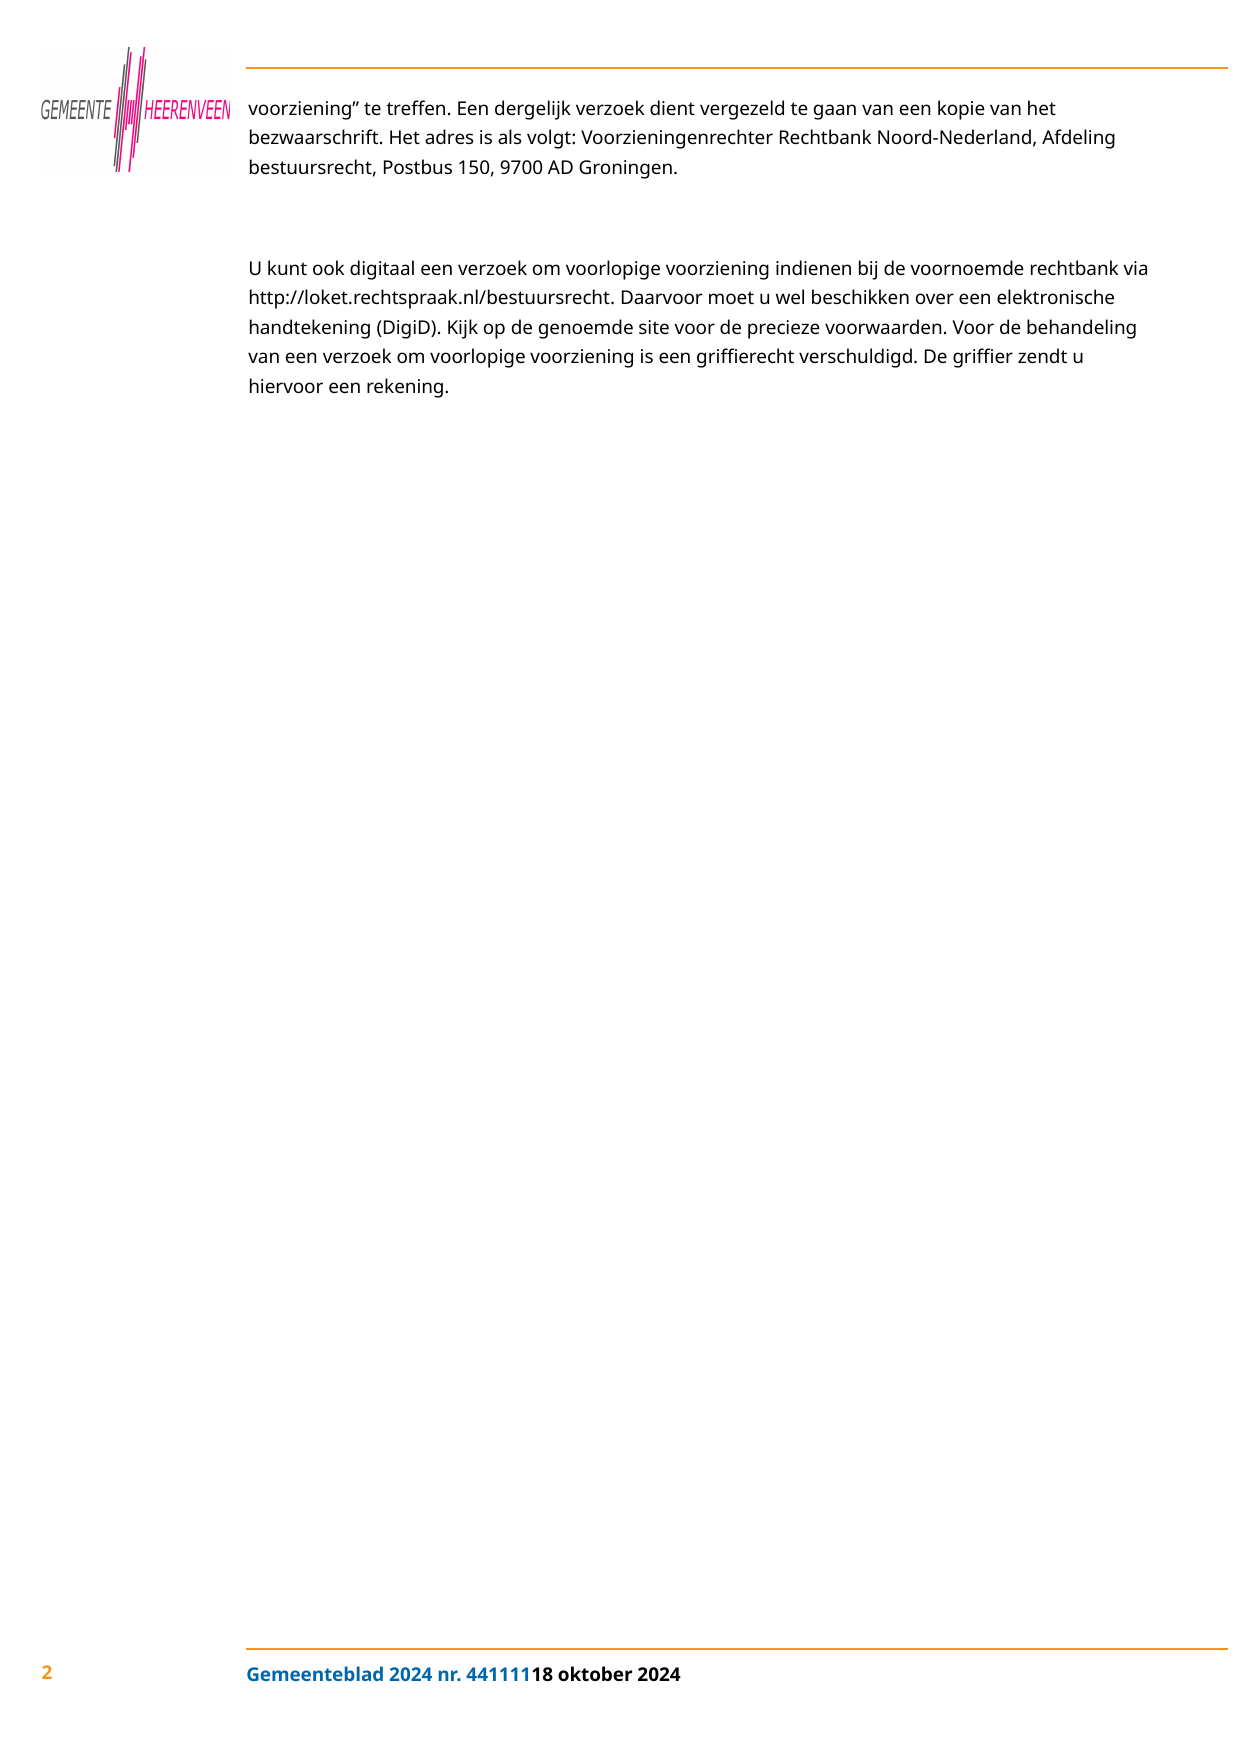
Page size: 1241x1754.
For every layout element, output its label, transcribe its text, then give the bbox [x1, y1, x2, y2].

text voorziening” te treffen. Een dergelijk verzoek dient vergezeld te gaan van een kopie van het bezwaarschrift. Het adres is als volgt: Voorzieningenrechter Rechtbank Noord-Nederland, Afdeling bestuursrecht, Postbus 150, 9700 AD Groningen. [248, 95, 1152, 180]
picture [41, 47, 231, 172]
text U kunt ook digitaal een verzoek om voorlopige voorziening indienen bij de voornoemde rechtbank via http://loket.rechtspraak.nl/bestuursrecht. Daarvoor moet u wel beschikken over een elektronische handtekening (DigiD). Kijk op de genoemde site voor de precieze voorwaarden. Voor de behandeling van een verzoek om voorlopige voorziening is een griffierecht verschuldigd. De griffier zendt u hiervoor een rekening. [248, 255, 1152, 399]
